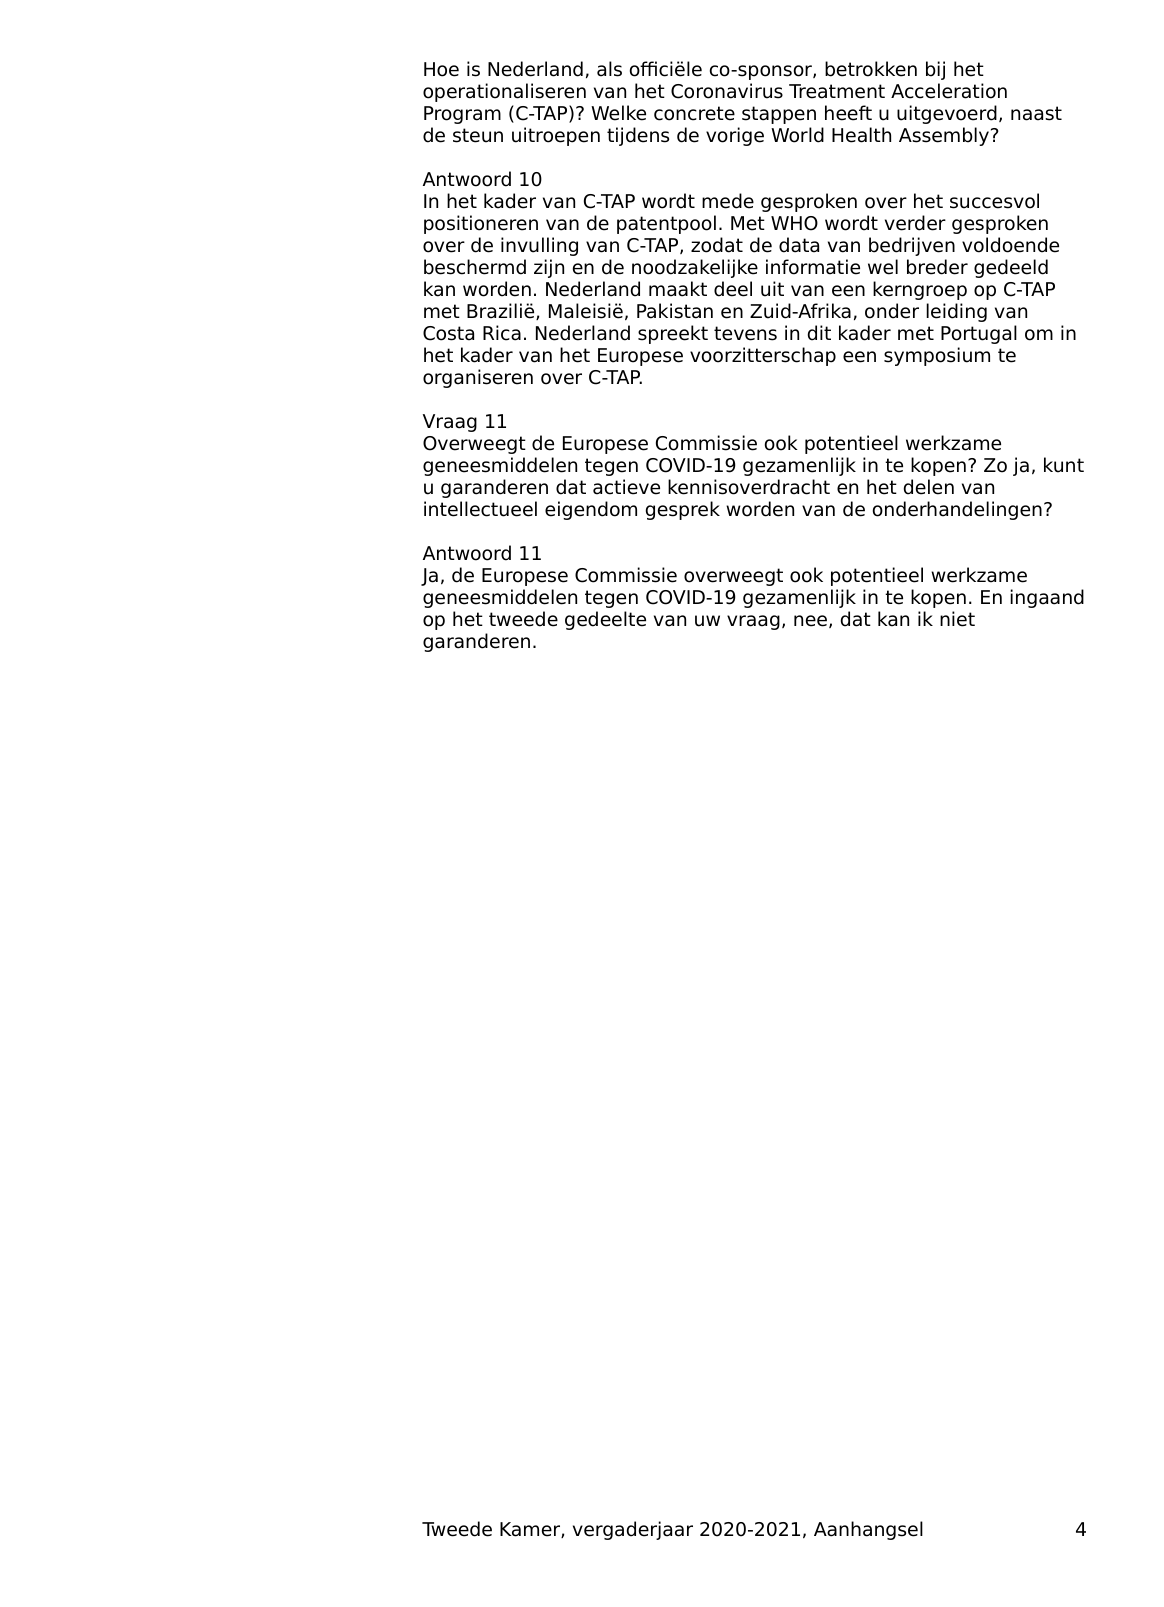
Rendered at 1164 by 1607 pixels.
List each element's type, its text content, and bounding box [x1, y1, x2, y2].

text Ja, de Europese Commissie overweegt ook potentieel werkzame geneesmiddelen tegen COVID-19 gezamenlijk in te kopen. En ingaand op het tweede gedeelte van uw vraag, nee, dat kan ik niet garanderen. [422, 565, 1087, 653]
text In het kader van C-TAP wordt mede gesproken over het succesvol positioneren van de patentpool. Met WHO wordt verder gesproken over de invulling van C-TAP, zodat de data van bedrijven voldoende beschermd zijn en de noodzakelijke informatie wel breder gedeeld kan worden. Nederland maakt deel uit van een kerngroep op C-TAP met Brazilië, Maleisië, Pakistan en Zuid-Afrika, onder leiding van Costa Rica. Nederland spreekt tevens in dit kader met Portugal om in het kader van het Europese voorzitterschap een symposium te organiseren over C-TAP. [422, 191, 1087, 389]
text Vraag 11 [422, 411, 1087, 433]
text Hoe is Nederland, als officiële co-sponsor, betrokken bij het operationaliseren van het Coronavirus Treatment Acceleration Program (C-TAP)? Welke concrete stappen heeft u uitgevoerd, naast de steun uitroepen tijdens de vorige World Health Assembly? [422, 59, 1087, 147]
text Antwoord 10 [422, 169, 1087, 191]
text Overweegt de Europese Commissie ook potentieel werkzame geneesmiddelen tegen COVID-19 gezamenlijk in te kopen? Zo ja, kunt u garanderen dat actieve kennisoverdracht en het delen van intellectueel eigendom gesprek worden van de onderhandelingen? [422, 433, 1087, 521]
text Antwoord 11 [422, 543, 1087, 565]
